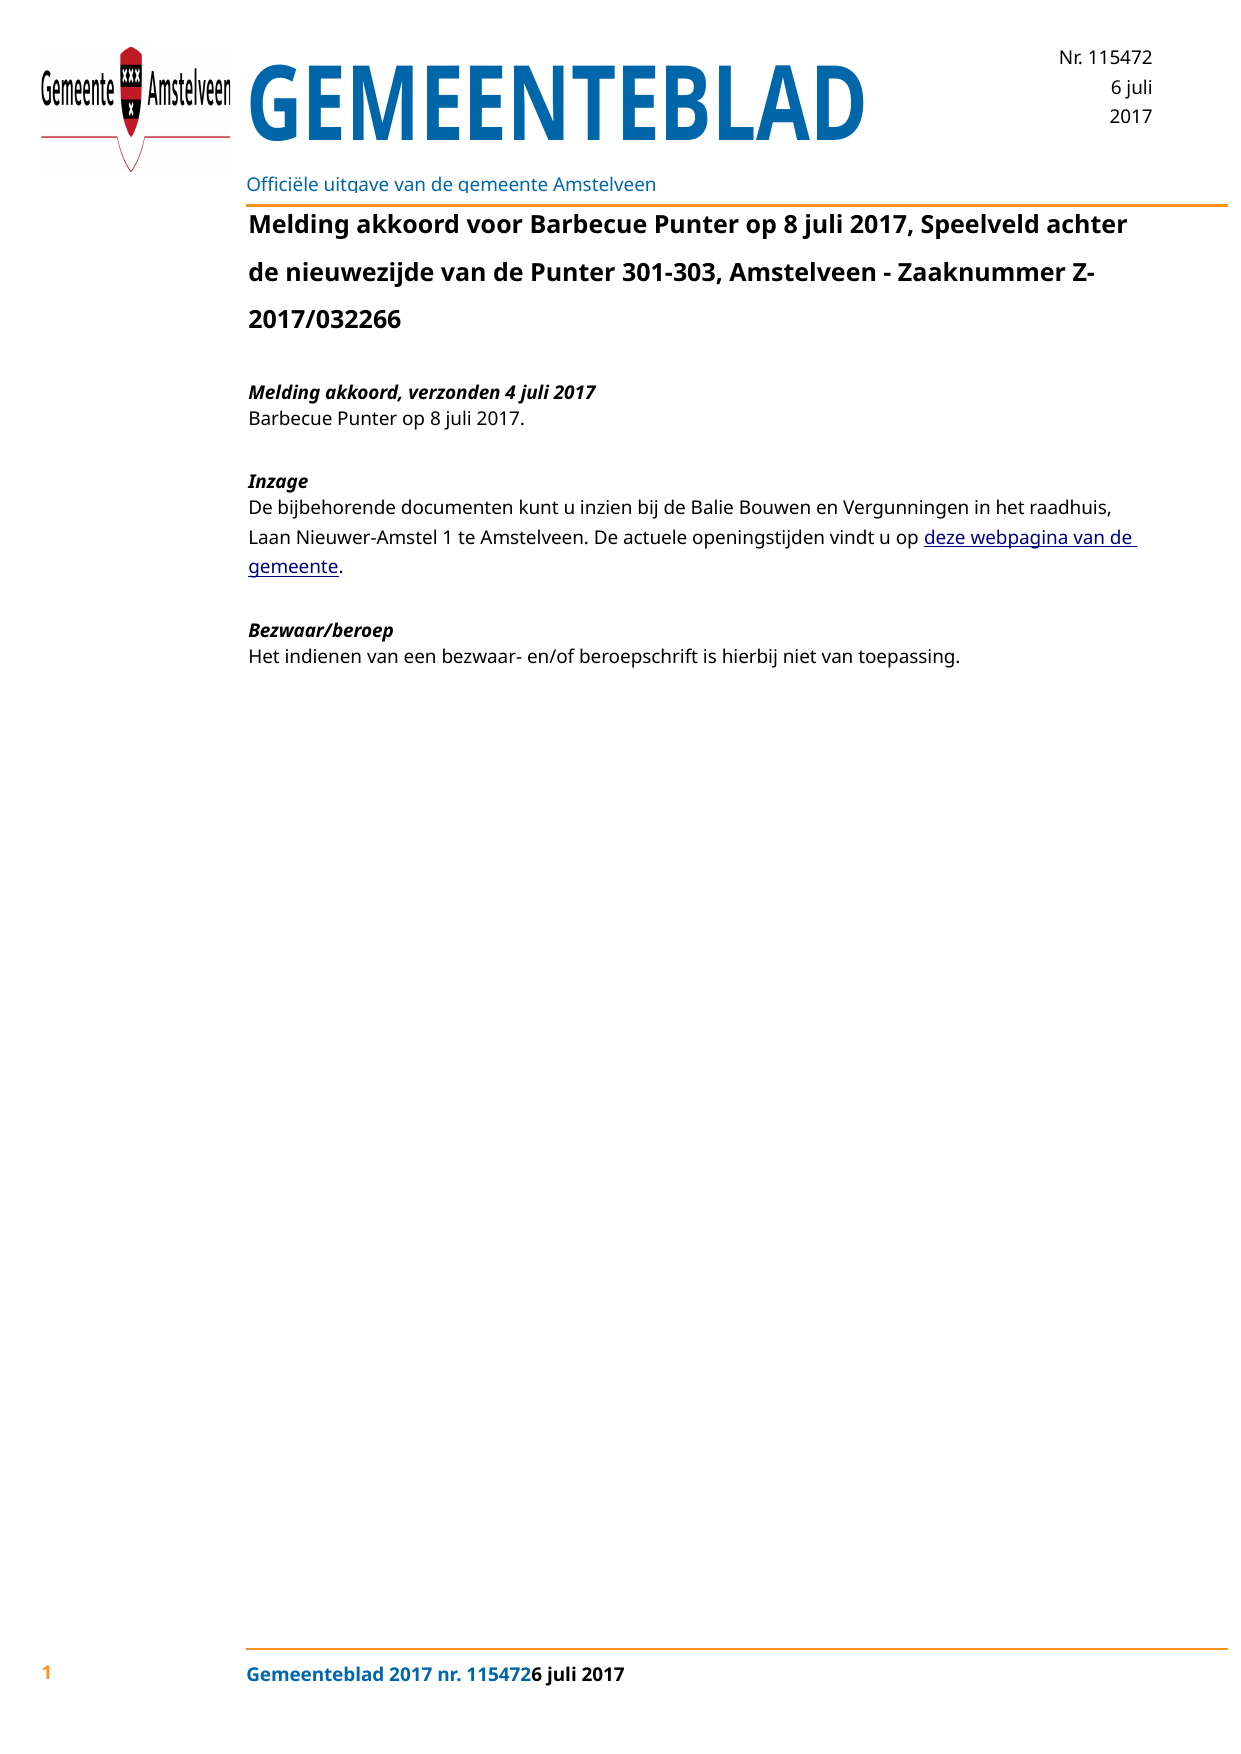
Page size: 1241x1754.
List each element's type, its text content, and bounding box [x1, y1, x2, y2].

text Melding akkoord voor Barbecue Punter op 8 juli 2017, Speelveld achter de nieuwezijde van de Punter 301-303, Amstelveen - Zaaknummer Z-2017/032266 [248, 207, 1152, 336]
text Het indienen van een bezwaar- en/of beroepschrift is hierbij niet van toepassing. [248, 643, 1152, 669]
text Barbecue Punter op 8 juli 2017. [248, 405, 1152, 431]
text Bezwaar/beroep [248, 618, 1152, 643]
text Melding akkoord, verzonden 4 juli 2017 [248, 379, 1152, 405]
picture [41, 47, 231, 172]
text Inzage [248, 469, 1152, 494]
text De bijbehorende documenten kunt u inzien bij de Balie Bouwen en Vergunningen in het raadhuis, Laan Nieuwer-Amstel 1 te Amstelveen. De actuele openingstijden vindt u op deze webpagina van de gemeente. [248, 494, 1152, 579]
